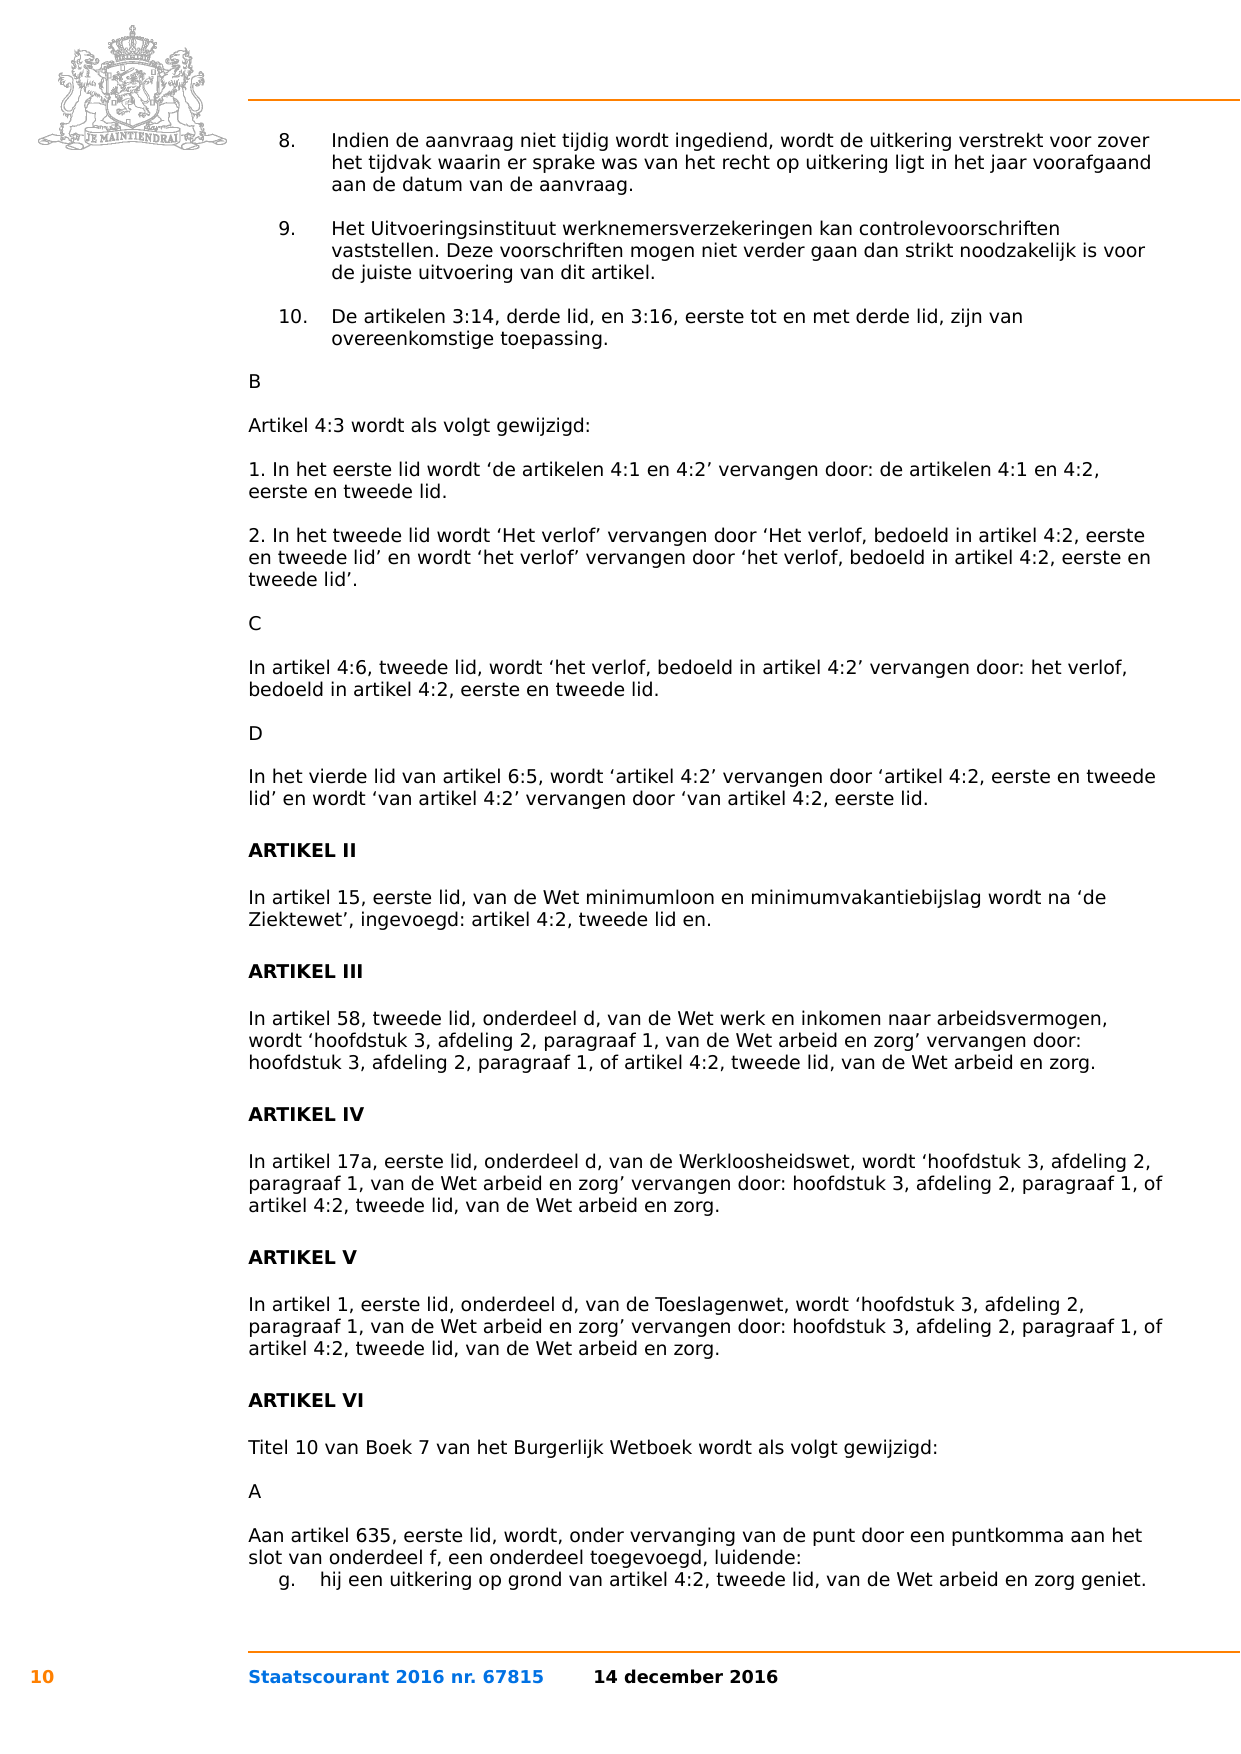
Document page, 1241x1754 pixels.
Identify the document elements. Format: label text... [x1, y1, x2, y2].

text 2. In het tweede lid wordt ‘Het verlof’ vervangen door ‘Het verlof, bedoeld in artikel 4:2, eerste en tweede lid’ en wordt ‘het verlof’ vervangen door ‘het verlof, bedoeld in artikel 4:2, eerste en tweede lid’. [248, 525, 1163, 591]
text In het vierde lid van artikel 6:5, wordt ‘artikel 4:2’ vervangen door ‘artikel 4:2, eerste en tweede lid’ en wordt ‘van artikel 4:2’ vervangen door ‘van artikel 4:2, eerste lid. [248, 766, 1163, 810]
text In artikel 17a, eerste lid, onderdeel d, van de Werkloosheidswet, wordt ‘hoofdstuk 3, afdeling 2, paragraaf 1, van de Wet arbeid en zorg’ vervangen door: hoofdstuk 3, afdeling 2, paragraaf 1, of artikel 4:2, tweede lid, van de Wet arbeid en zorg. [248, 1151, 1163, 1217]
text In artikel 4:6, tweede lid, wordt ‘het verlof, bedoeld in artikel 4:2’ vervangen door: het verlof, bedoeld in artikel 4:2, eerste en tweede lid. [248, 657, 1163, 701]
text Titel 10 van Boek 7 van het Burgerlijk Wetboek wordt als volgt gewijzigd: [248, 1437, 1163, 1459]
text A [248, 1481, 1163, 1503]
text Aan artikel 635, eerste lid, wordt, onder vervanging van de punt door een puntkomma aan het slot van onderdeel f, een onderdeel toegevoegd, luidende: [248, 1524, 1163, 1568]
subtitle ARTIKEL VI [248, 1390, 1163, 1412]
text B [248, 371, 1163, 393]
subtitle ARTIKEL V [248, 1247, 1163, 1269]
subtitle ARTIKEL IV [248, 1104, 1163, 1126]
text 9. Het Uitvoeringsinstituut werknemersverzekeringen kan controlevoorschriften vaststellen. Deze voorschriften mogen niet verder gaan dan strikt noodzakelijk is voor de juiste uitvoering van dit artikel. [278, 218, 1163, 284]
text 8. Indien de aanvraag niet tijdig wordt ingediend, wordt de uitkering verstrekt voor zover het tijdvak waarin er sprake was van het recht op uitkering ligt in het jaar voorafgaand aan de datum van de aanvraag. [278, 130, 1163, 196]
picture [38, 25, 227, 150]
text C [248, 613, 1163, 635]
text Artikel 4:3 wordt als volgt gewijzigd: [248, 415, 1163, 437]
text In artikel 58, tweede lid, onderdeel d, van de Wet werk en inkomen naar arbeidsvermogen, wordt ‘hoofdstuk 3, afdeling 2, paragraaf 1, van de Wet arbeid en zorg’ vervangen door: hoofdstuk 3, afdeling 2, paragraaf 1, of artikel 4:2, tweede lid, van de Wet arbeid en zorg. [248, 1008, 1163, 1074]
text In artikel 1, eerste lid, onderdeel d, van de Toeslagenwet, wordt ‘hoofdstuk 3, afdeling 2, paragraaf 1, van de Wet arbeid en zorg’ vervangen door: hoofdstuk 3, afdeling 2, paragraaf 1, of artikel 4:2, tweede lid, van de Wet arbeid en zorg. [248, 1294, 1163, 1360]
text g. hij een uitkering op grond van artikel 4:2, tweede lid, van de Wet arbeid en zorg geniet. [278, 1568, 1163, 1591]
subtitle ARTIKEL II [248, 840, 1163, 862]
text 1. In het eerste lid wordt ‘de artikelen 4:1 en 4:2’ vervangen door: de artikelen 4:1 en 4:2, eerste en tweede lid. [248, 459, 1163, 503]
text 10. De artikelen 3:14, derde lid, en 3:16, eerste tot en met derde lid, zijn van overeenkomstige toepassing. [278, 306, 1163, 349]
text D [248, 722, 1163, 744]
subtitle ARTIKEL III [248, 961, 1163, 983]
text In artikel 15, eerste lid, van de Wet minimumloon en minimumvakantiebijslag wordt na ‘de Ziektewet’, ingevoegd: artikel 4:2, tweede lid en. [248, 887, 1163, 931]
